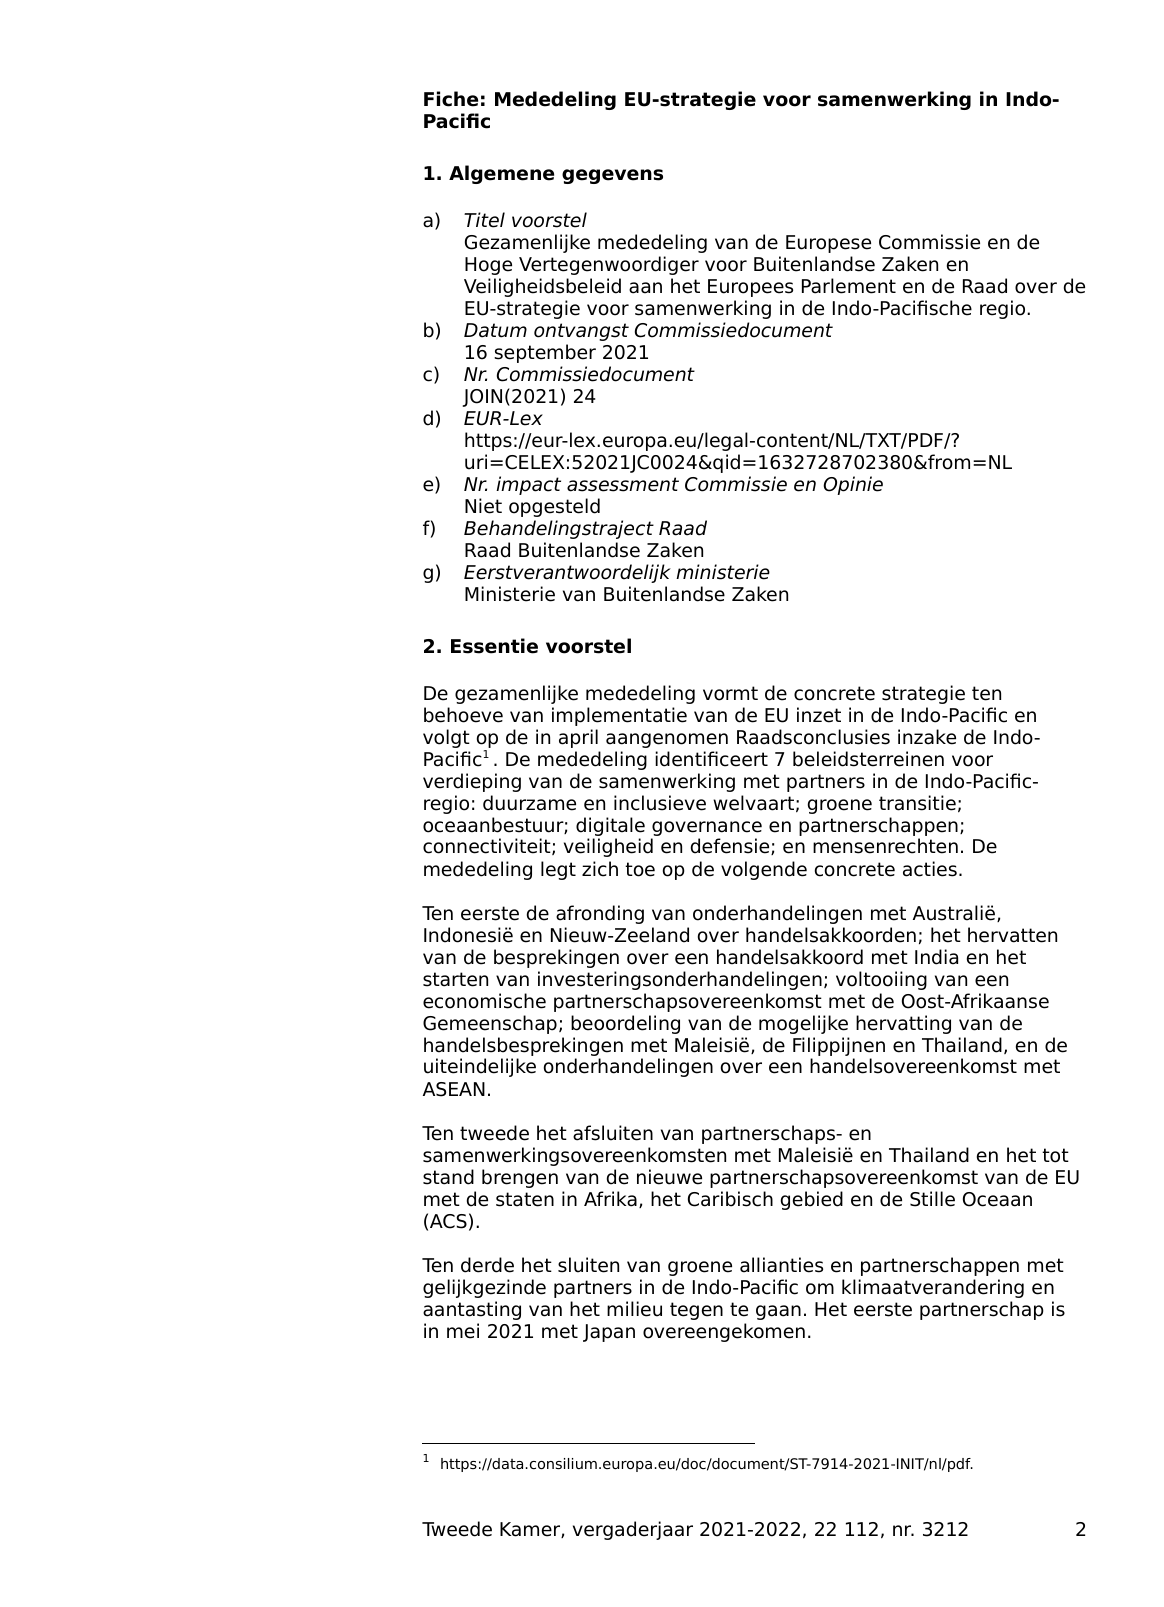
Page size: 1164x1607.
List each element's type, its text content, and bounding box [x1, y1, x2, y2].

subtitle Fiche: Mededeling EU-strategie voor samenwerking in Indo-Pacific [422, 89, 1087, 133]
subtitle 2. Essentie voorstel [422, 636, 1087, 658]
text d) EUR-Lex [422, 408, 1087, 430]
text a) Titel voorstel [422, 210, 1087, 232]
text Gezamenlijke mededeling van de Europese Commissie en de Hoge Vertegenwoordiger voor Buitenlandse Zaken en Veiligheidsbeleid aan het Europees Parlement en de Raad over de EU-strategie voor samenwerking in de Indo-Pacifische regio. [464, 232, 1087, 320]
text 16 september 2021 [464, 342, 1087, 364]
text Ten tweede het afsluiten van partnerschaps- en samenwerkingsovereenkomsten met Maleisië en Thailand en het tot stand brengen van de nieuwe partnerschapsovereenkomst van de EU met de staten in Afrika, het Caribisch gebied en de Stille Oceaan (ACS). [422, 1123, 1087, 1232]
text b) Datum ontvangst Commissiedocument [422, 320, 1087, 342]
text e) Nr. impact assessment Commissie en Opinie [422, 474, 1087, 496]
text Ministerie van Buitenlandse Zaken [464, 584, 1087, 606]
text https://eur-lex.europa.eu/legal-content/NL/TXT/PDF/?uri=CELEX:52021JC0024&qid=1632728702380&from=NL [464, 430, 1087, 474]
text Niet opgesteld [464, 496, 1087, 518]
text Raad Buitenlandse Zaken [464, 540, 1087, 562]
subtitle 1. Algemene gegevens [422, 163, 1087, 185]
text g) Eerstverantwoordelijk ministerie [422, 562, 1087, 584]
text c) Nr. Commissiedocument [422, 364, 1087, 386]
text De gezamenlijke mededeling vormt de concrete strategie ten behoeve van implementatie van de EU inzet in de Indo-Pacific en volgt op de in april aangenomen Raadsconclusies inzake de Indo-Pacific. De mededeling identificeert 7 beleidsterreinen voor verdieping van de samenwerking met partners in de Indo-Pacific-regio: duurzame en inclusieve welvaart; groene transitie; oceaanbestuur; digitale governance en partnerschappen; connectiviteit; veiligheid en defensie; en mensenrechten. De mededeling legt zich toe op de volgende concrete acties. [422, 683, 1087, 880]
text JOIN(2021) 24 [464, 386, 1087, 408]
text https://data.consilium.europa.eu/doc/document/ST-7914-2021-INIT/nl/pdf. [422, 1452, 1087, 1474]
text Ten derde het sluiten van groene allianties en partnerschappen met gelijkgezinde partners in de Indo-Pacific om klimaatverandering en aantasting van het milieu tegen te gaan. Het eerste partnerschap is in mei 2021 met Japan overeengekomen. [422, 1255, 1087, 1343]
text f) Behandelingstraject Raad [422, 518, 1087, 540]
text Ten eerste de afronding van onderhandelingen met Australië, Indonesië en Nieuw-Zeeland over handelsakkoorden; het hervatten van de besprekingen over een handelsakkoord met India en het starten van investeringsonderhandelingen; voltooiing van een economische partnerschapsovereenkomst met de Oost-Afrikaanse Gemeenschap; beoordeling van de mogelijke hervatting van de handelsbesprekingen met Maleisië, de Filippijnen en Thailand, en de uiteindelijke onderhandelingen over een handelsovereenkomst met ASEAN. [422, 903, 1087, 1100]
